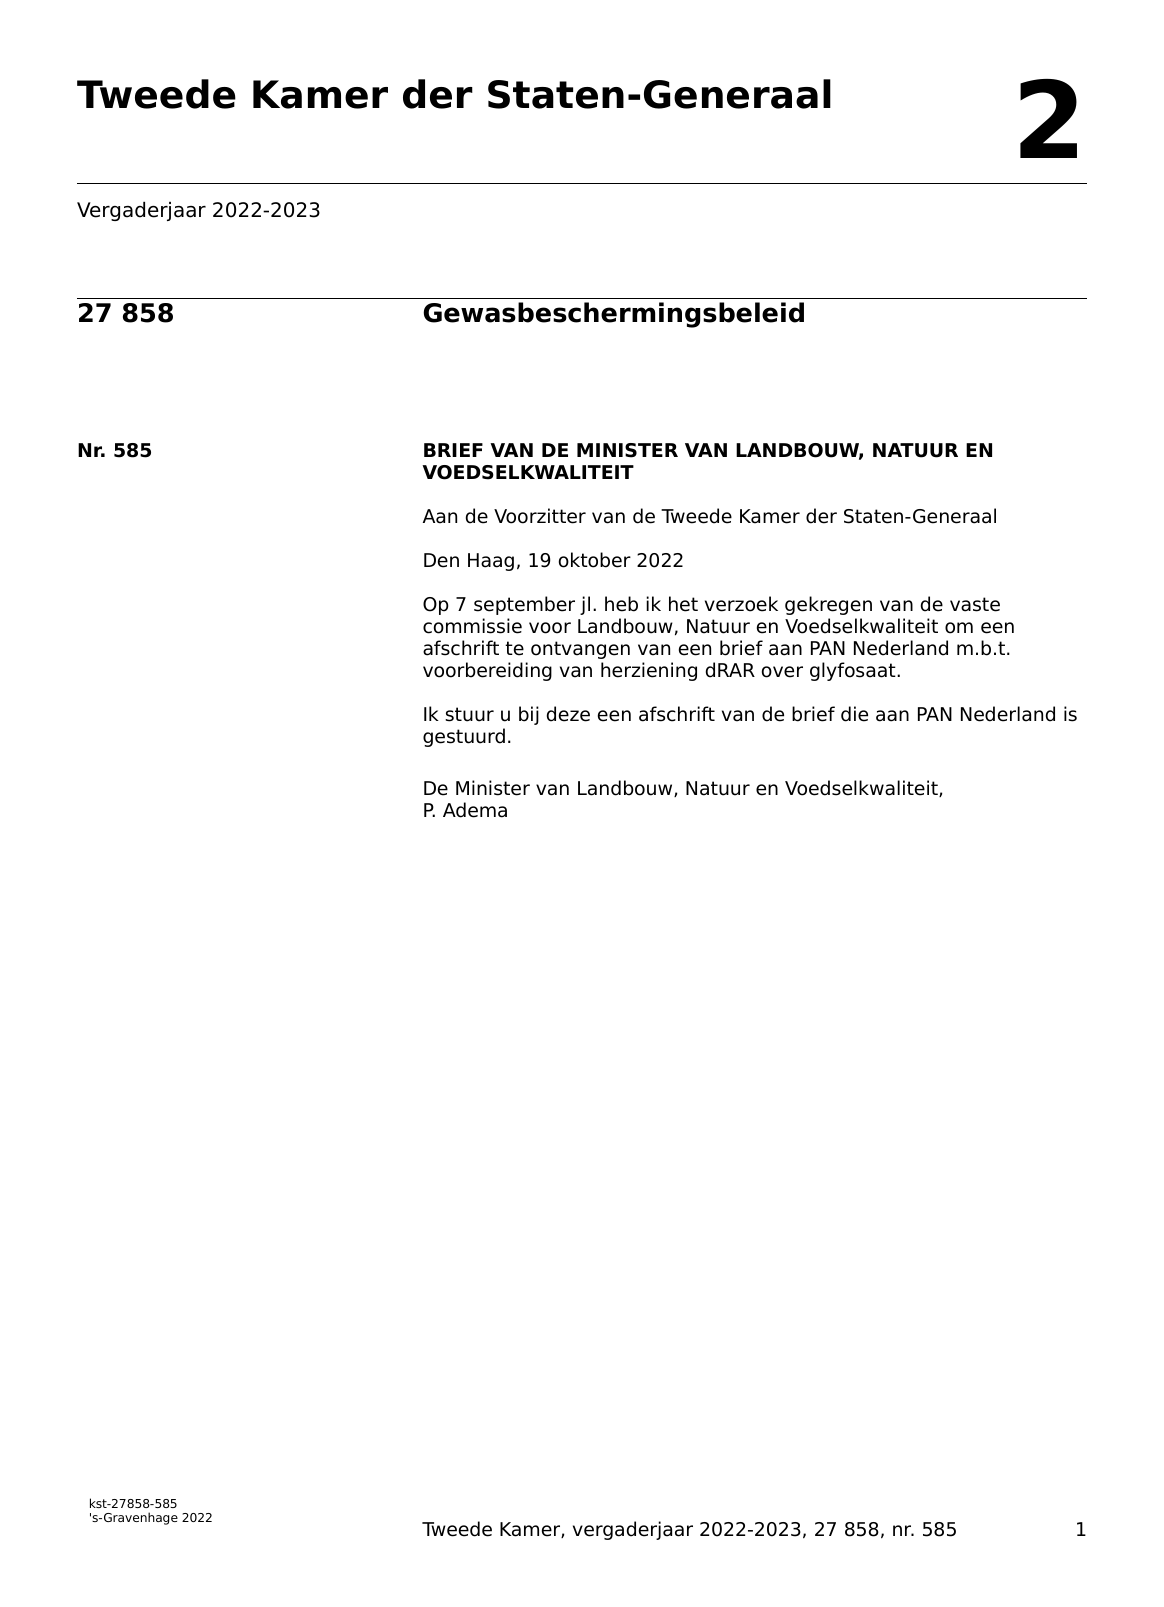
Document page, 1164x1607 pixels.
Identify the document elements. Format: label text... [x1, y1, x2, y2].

text Den Haag, 19 oktober 2022 [422, 550, 1087, 572]
text Op 7 september jl. heb ik het verzoek gekregen van de vaste commissie voor Landbouw, Natuur en Voedselkwaliteit om een afschrift te ontvangen van een brief aan PAN Nederland m.b.t. voorbereiding van herziening dRAR over glyfosaat. [422, 594, 1087, 682]
table_header Tweede Kamer der Staten-Generaal [77, 59, 886, 183]
text Ik stuur u bij deze een afschrift van de brief die aan PAN Nederland is gestuurd. [422, 704, 1087, 748]
subtitle 27 858 Gewasbeschermingsbeleid [77, 299, 1087, 329]
text kst-27858-585 [88, 1497, 323, 1511]
text Aan de Voorzitter van de Tweede Kamer der Staten-Generaal [422, 506, 1087, 528]
text 's-Gravenhage 2022 [88, 1511, 323, 1525]
subtitle Nr. 585 BRIEF VAN DE MINISTER VAN LANDBOUW, NATUUR EN VOEDSELKWALITEIT [77, 440, 1087, 484]
table_header 2 [886, 59, 1087, 183]
text De Minister van Landbouw, Natuur en Voedselkwaliteit, P. Adema [422, 778, 1087, 822]
table_cell Vergaderjaar 2022-2023 [77, 184, 1087, 298]
